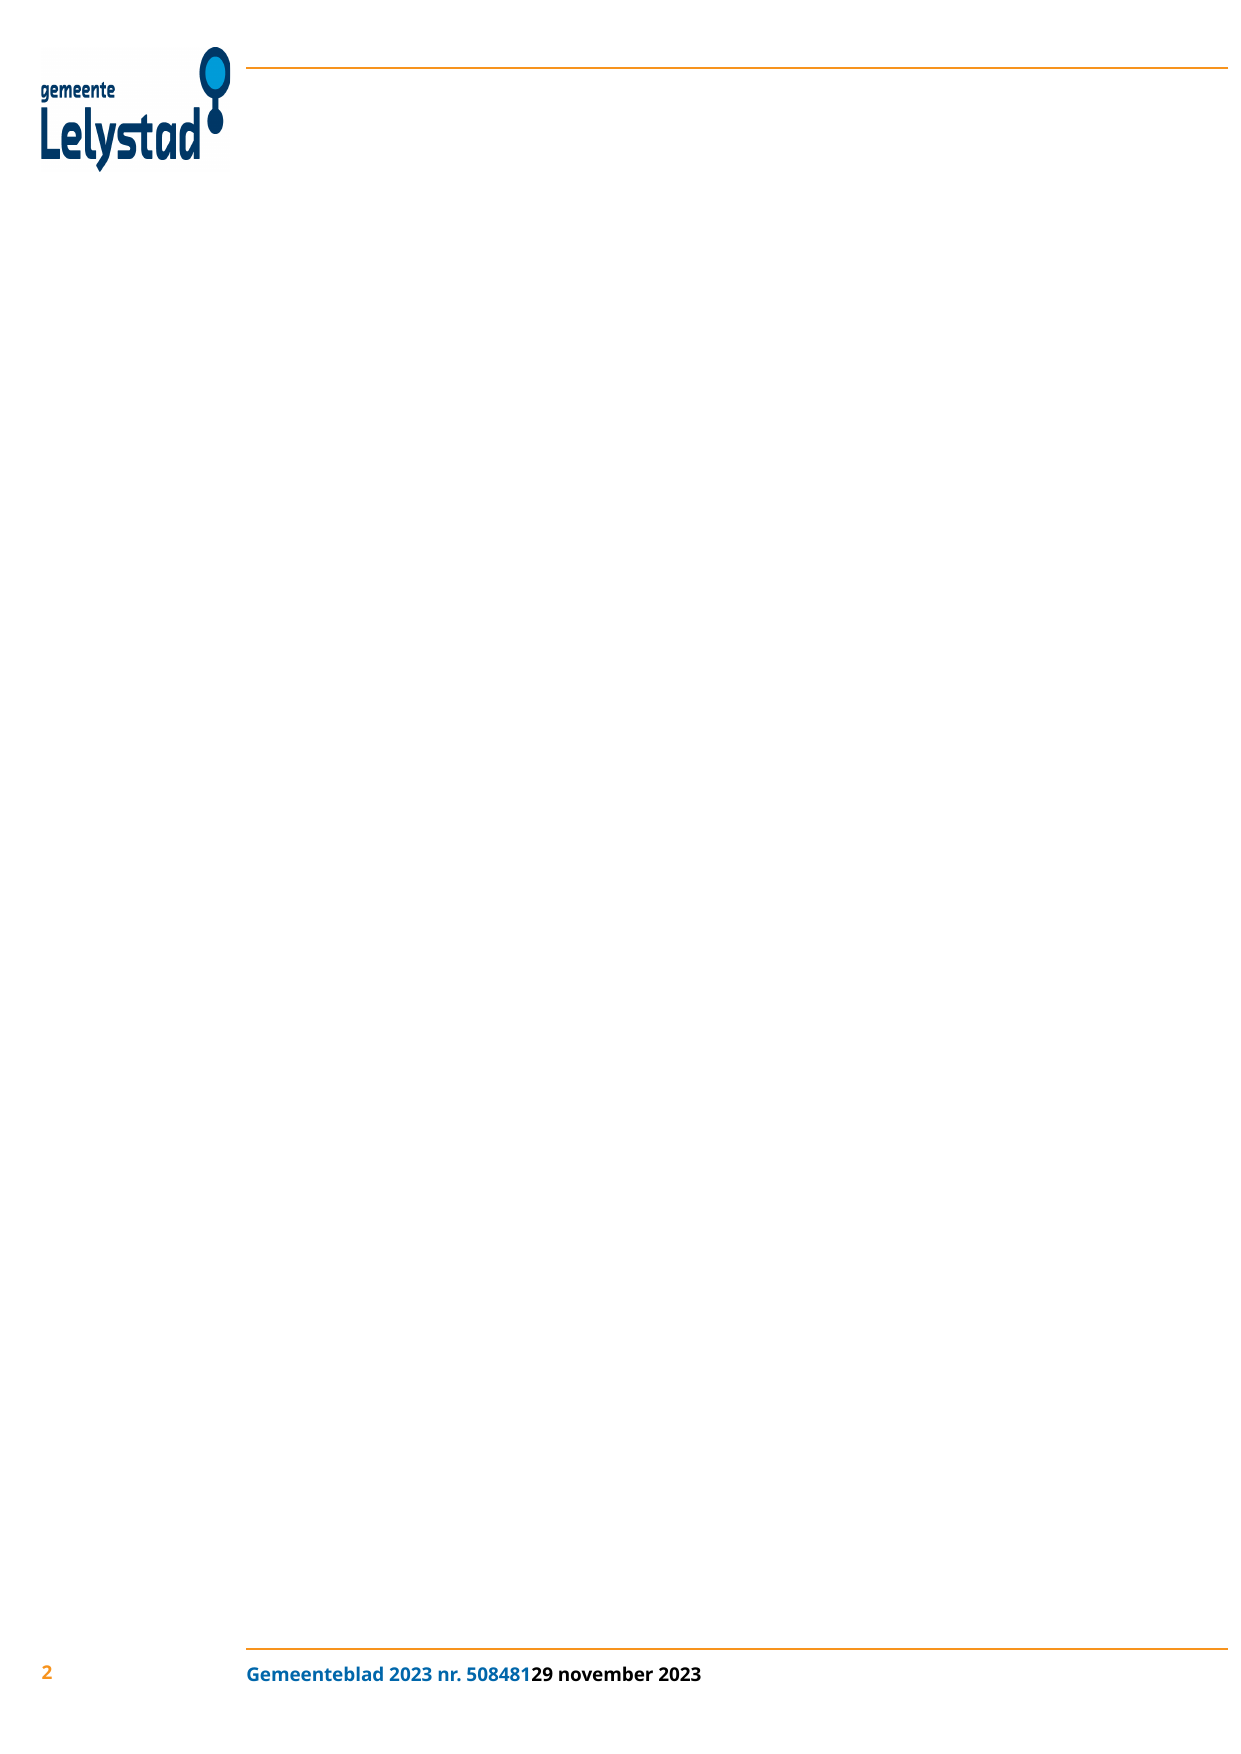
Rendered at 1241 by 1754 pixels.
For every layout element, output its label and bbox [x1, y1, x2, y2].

picture [41, 47, 231, 172]
